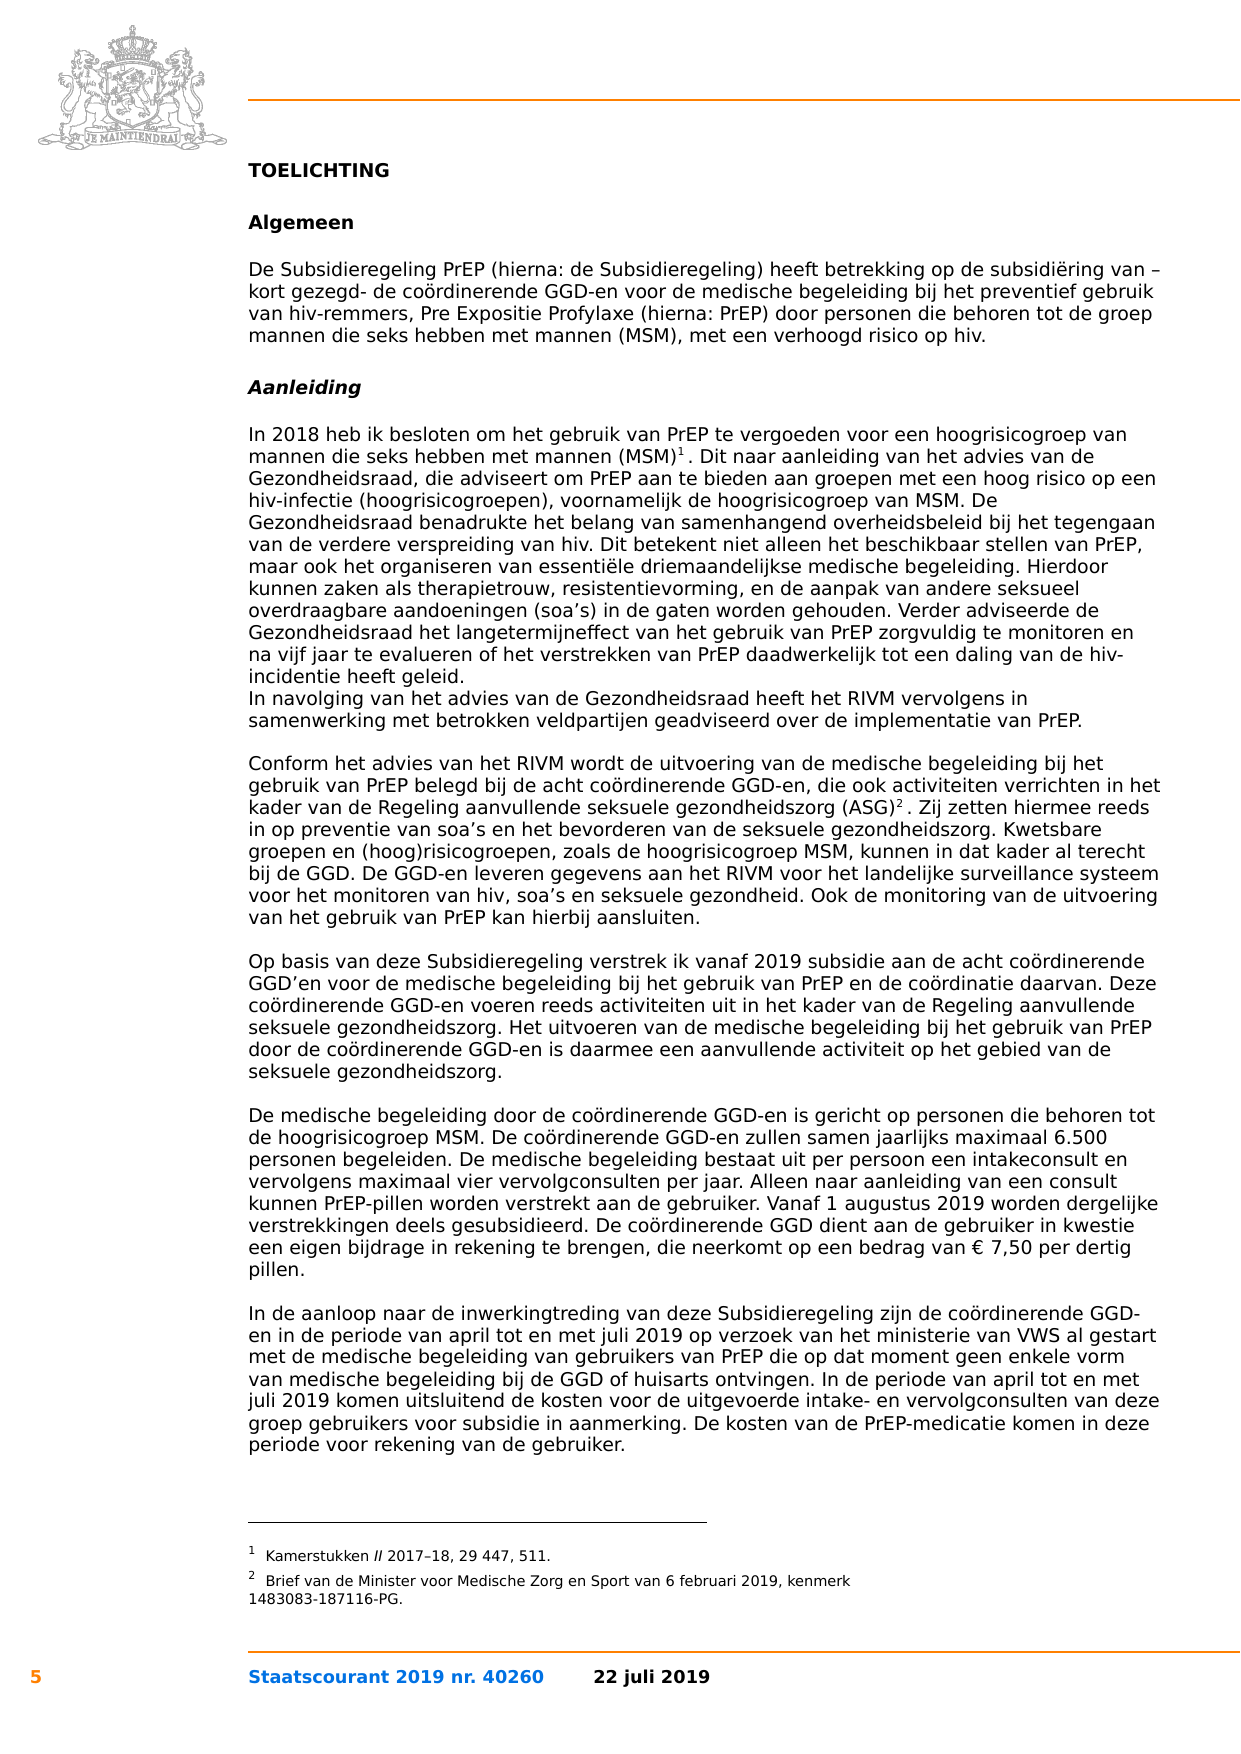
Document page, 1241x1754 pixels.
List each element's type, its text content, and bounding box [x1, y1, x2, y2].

subtitle TOELICHTING [248, 160, 1163, 182]
subtitle Algemeen [248, 212, 1163, 234]
text 1483083-187116-PG. [248, 1591, 1163, 1608]
text In 2018 heb ik besloten om het gebruik van PrEP te vergoeden voor een hoogrisicogroep van mannen die seks hebben met mannen (MSM). Dit naar aanleiding van het advies van de Gezondheidsraad, die adviseert om PrEP aan te bieden aan groepen met een hoog risico op een hiv-infectie (hoogrisicogroepen), voornamelijk de hoogrisicogroep van MSM. De Gezondheidsraad benadrukte het belang van samenhangend overheidsbeleid bij het tegengaan van de verdere verspreiding van hiv. Dit betekent niet alleen het beschikbaar stellen van PrEP, maar ook het organiseren van essentiële driemaandelijkse medische begeleiding. Hierdoor kunnen zaken als therapietrouw, resistentievorming, en de aanpak van andere seksueel overdraagbare aandoeningen (soa’s) in de gaten worden gehouden. Verder adviseerde de Gezondheidsraad het langetermijneffect van het gebruik van PrEP zorgvuldig te monitoren en na vijf jaar te evalueren of het verstrekken van PrEP daadwerkelijk tot een daling van de hiv-incidentie heeft geleid. [248, 424, 1163, 687]
text De medische begeleiding door de coördinerende GGD-en is gericht op personen die behoren tot de hoogrisicogroep MSM. De coördinerende GGD-en zullen samen jaarlijks maximaal 6.500 personen begeleiden. De medische begeleiding bestaat uit per persoon een intakeconsult en vervolgens maximaal vier vervolgconsulten per jaar. Alleen naar aanleiding van een consult kunnen PrEP-pillen worden verstrekt aan de gebruiker. Vanaf 1 augustus 2019 worden dergelijke verstrekkingen deels gesubsidieerd. De coördinerende GGD dient aan de gebruiker in kwestie een eigen bijdrage in rekening te brengen, die neerkomt op een bedrag van € 7,50 per dertig pillen. [248, 1105, 1163, 1281]
text De Subsidieregeling PrEP (hierna: de Subsidieregeling) heeft betrekking op de subsidiëring van – kort gezegd- de coördinerende GGD-en voor de medische begeleiding bij het preventief gebruik van hiv-remmers, Pre Expositie Profylaxe (hierna: PrEP) door personen die behoren tot de groep mannen die seks hebben met mannen (MSM), met een verhoogd risico op hiv. [248, 259, 1163, 347]
text In navolging van het advies van de Gezondheidsraad heeft het RIVM vervolgens in samenwerking met betrokken veldpartijen geadviseerd over de implementatie van PrEP. [248, 687, 1163, 731]
subtitle Aanleiding [248, 377, 1163, 399]
text Brief van de Minister voor Medische Zorg en Sport van 6 februari 2019, kenmerk [248, 1569, 1163, 1591]
picture [38, 25, 227, 150]
text In de aanloop naar de inwerkingtreding van deze Subsidieregeling zijn de coördinerende GGD-en in de periode van april tot en met juli 2019 op verzoek van het ministerie van VWS al gestart met de medische begeleiding van gebruikers van PrEP die op dat moment geen enkele vorm van medische begeleiding bij de GGD of huisarts ontvingen. In de periode van april tot en met juli 2019 komen uitsluitend de kosten voor de uitgevoerde intake- en vervolgconsulten van deze groep gebruikers voor subsidie in aanmerking. De kosten van de PrEP-medicatie komen in deze periode voor rekening van de gebruiker. [248, 1302, 1163, 1456]
text Conform het advies van het RIVM wordt de uitvoering van de medische begeleiding bij het gebruik van PrEP belegd bij de acht coördinerende GGD-en, die ook activiteiten verrichten in het kader van de Regeling aanvullende seksuele gezondheidszorg (ASG). Zij zetten hiermee reeds in op preventie van soa’s en het bevorderen van de seksuele gezondheidszorg. Kwetsbare groepen en (hoog)risicogroepen, zoals de hoogrisicogroep MSM, kunnen in dat kader al terecht bij de GGD. De GGD-en leveren gegevens aan het RIVM voor het landelijke surveillance systeem voor het monitoren van hiv, soa’s en seksuele gezondheid. Ook de monitoring van de uitvoering van het gebruik van PrEP kan hierbij aansluiten. [248, 753, 1163, 929]
text Op basis van deze Subsidieregeling verstrek ik vanaf 2019 subsidie aan de acht coördinerende GGD’en voor de medische begeleiding bij het gebruik van PrEP en de coördinatie daarvan. Deze coördinerende GGD-en voeren reeds activiteiten uit in het kader van de Regeling aanvullende seksuele gezondheidszorg. Het uitvoeren van de medische begeleiding bij het gebruik van PrEP door de coördinerende GGD-en is daarmee een aanvullende activiteit op het gebied van de seksuele gezondheidszorg. [248, 951, 1163, 1083]
text Kamerstukken II 2017–18, 29 447, 511. [248, 1544, 1163, 1566]
